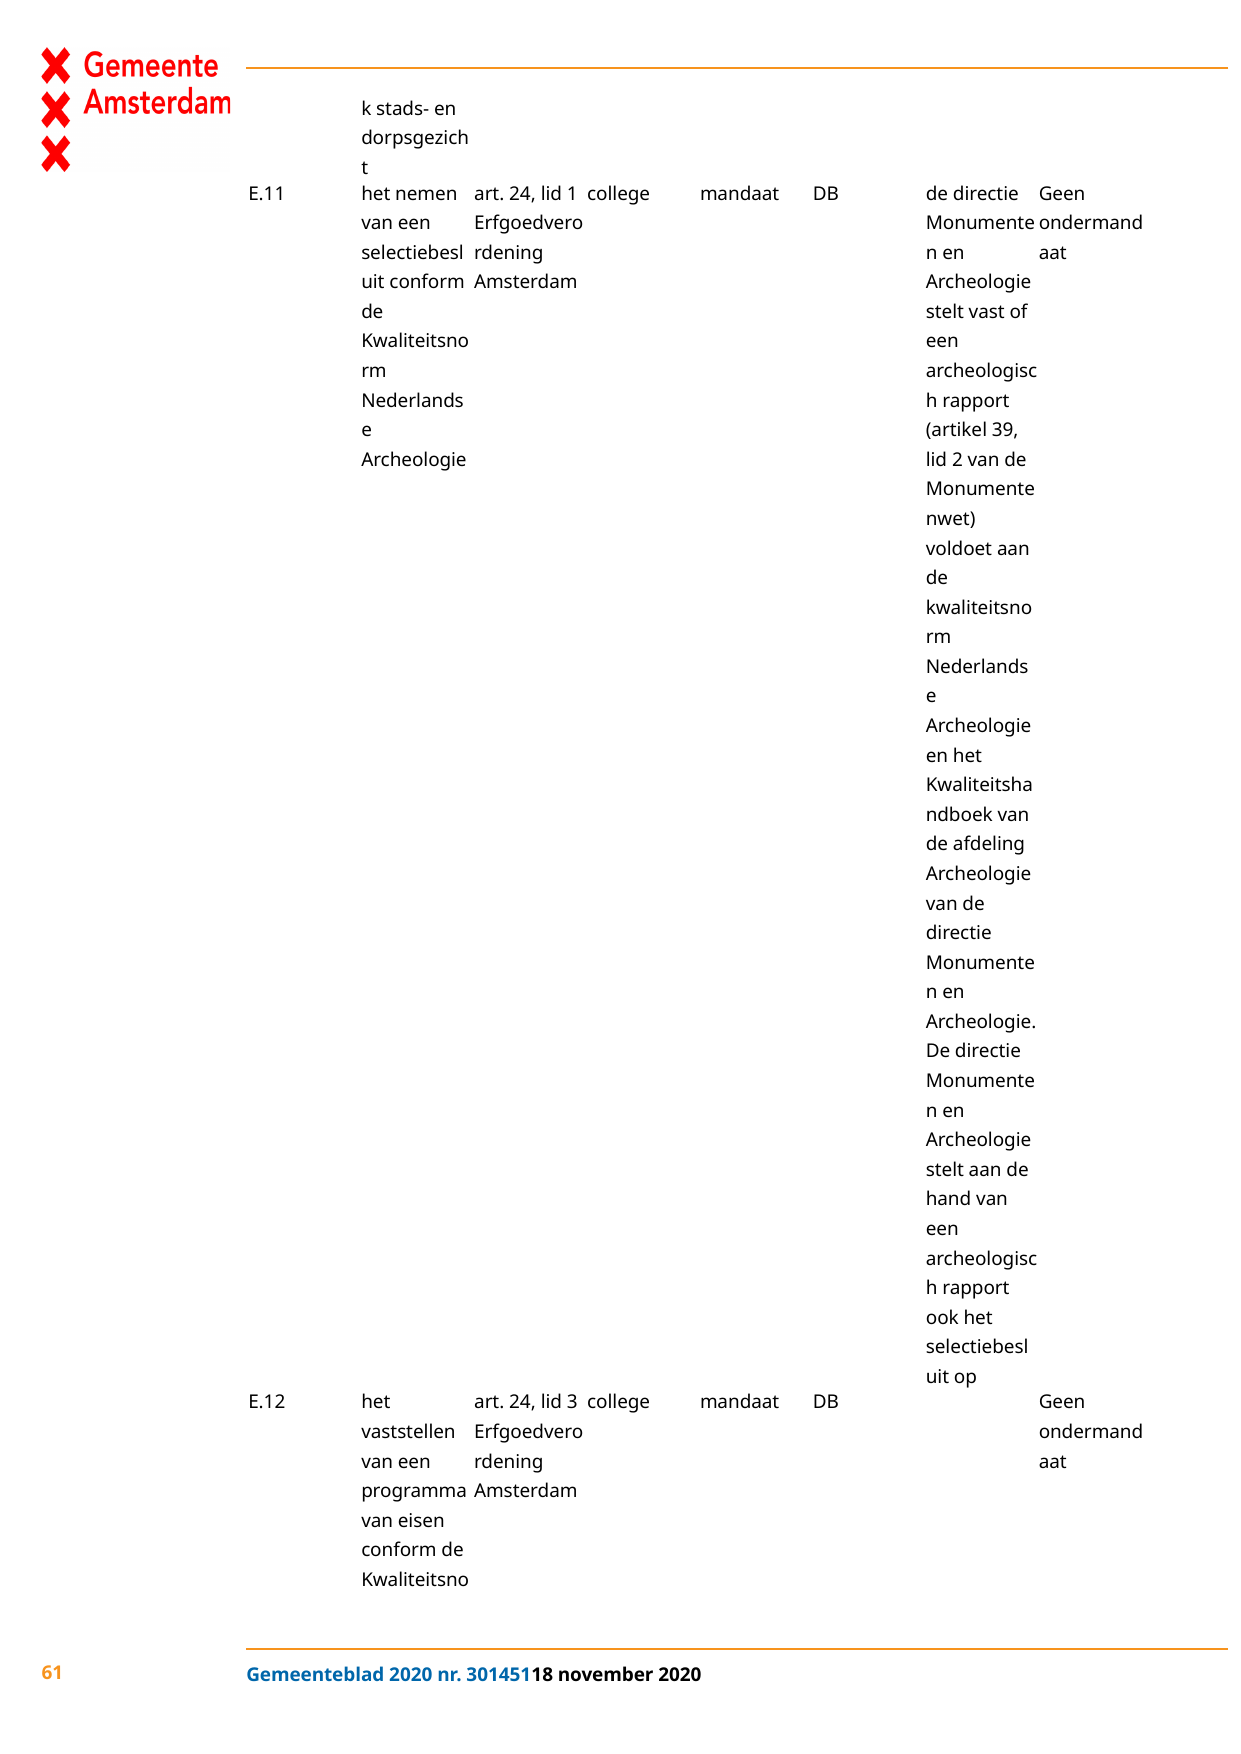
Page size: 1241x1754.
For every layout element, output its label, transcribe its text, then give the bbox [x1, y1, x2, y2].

table_cell DB [813, 180, 926, 1389]
table_cell [700, 95, 813, 180]
picture [41, 47, 231, 172]
table_cell Geen ondermandaat [1039, 1389, 1152, 1592]
table_cell [926, 1389, 1038, 1592]
table_cell [474, 95, 587, 180]
table_cell de directie Monumenten en Archeologie stelt vast of een archeologisch rapport (artikel 39, lid 2 van de Monumentenwet) voldoet aan de kwaliteitsnorm Nederlandse Archeologie en het Kwaliteitshandboek van de afdeling Archeologie van de directie Monumenten en Archeologie. De directie Monumenten en Archeologie stelt aan de hand van een archeologisch rapport ook het selectiebesluit op [926, 180, 1038, 1389]
table_cell college [587, 1389, 700, 1592]
table_cell het nemen van een selectiebesluit conform de Kwaliteitsnorm Nederlandse Archeologie [361, 180, 474, 1389]
table_cell [926, 95, 1038, 180]
table_cell [813, 95, 926, 180]
table_cell k stads- en dorpsgezicht [361, 95, 474, 180]
table_cell E.11 [248, 180, 361, 1389]
table_cell Geen ondermandaat [1039, 180, 1152, 1389]
table_cell [587, 95, 700, 180]
table_cell art. 24, lid 3 Erfgoedverordening Amsterdam [474, 1389, 587, 1592]
table_cell art. 24, lid 1 Erfgoedverordening Amsterdam [474, 180, 587, 1389]
table_cell E.12 [248, 1389, 361, 1592]
table_cell het vaststellen van een programma van eisen conform de Kwaliteitsno [361, 1389, 474, 1592]
table_cell mandaat [700, 180, 813, 1389]
table_cell [1039, 95, 1152, 180]
table_cell DB [813, 1389, 926, 1592]
table_cell college [587, 180, 700, 1389]
table_cell [248, 95, 361, 180]
table_cell mandaat [700, 1389, 813, 1592]
